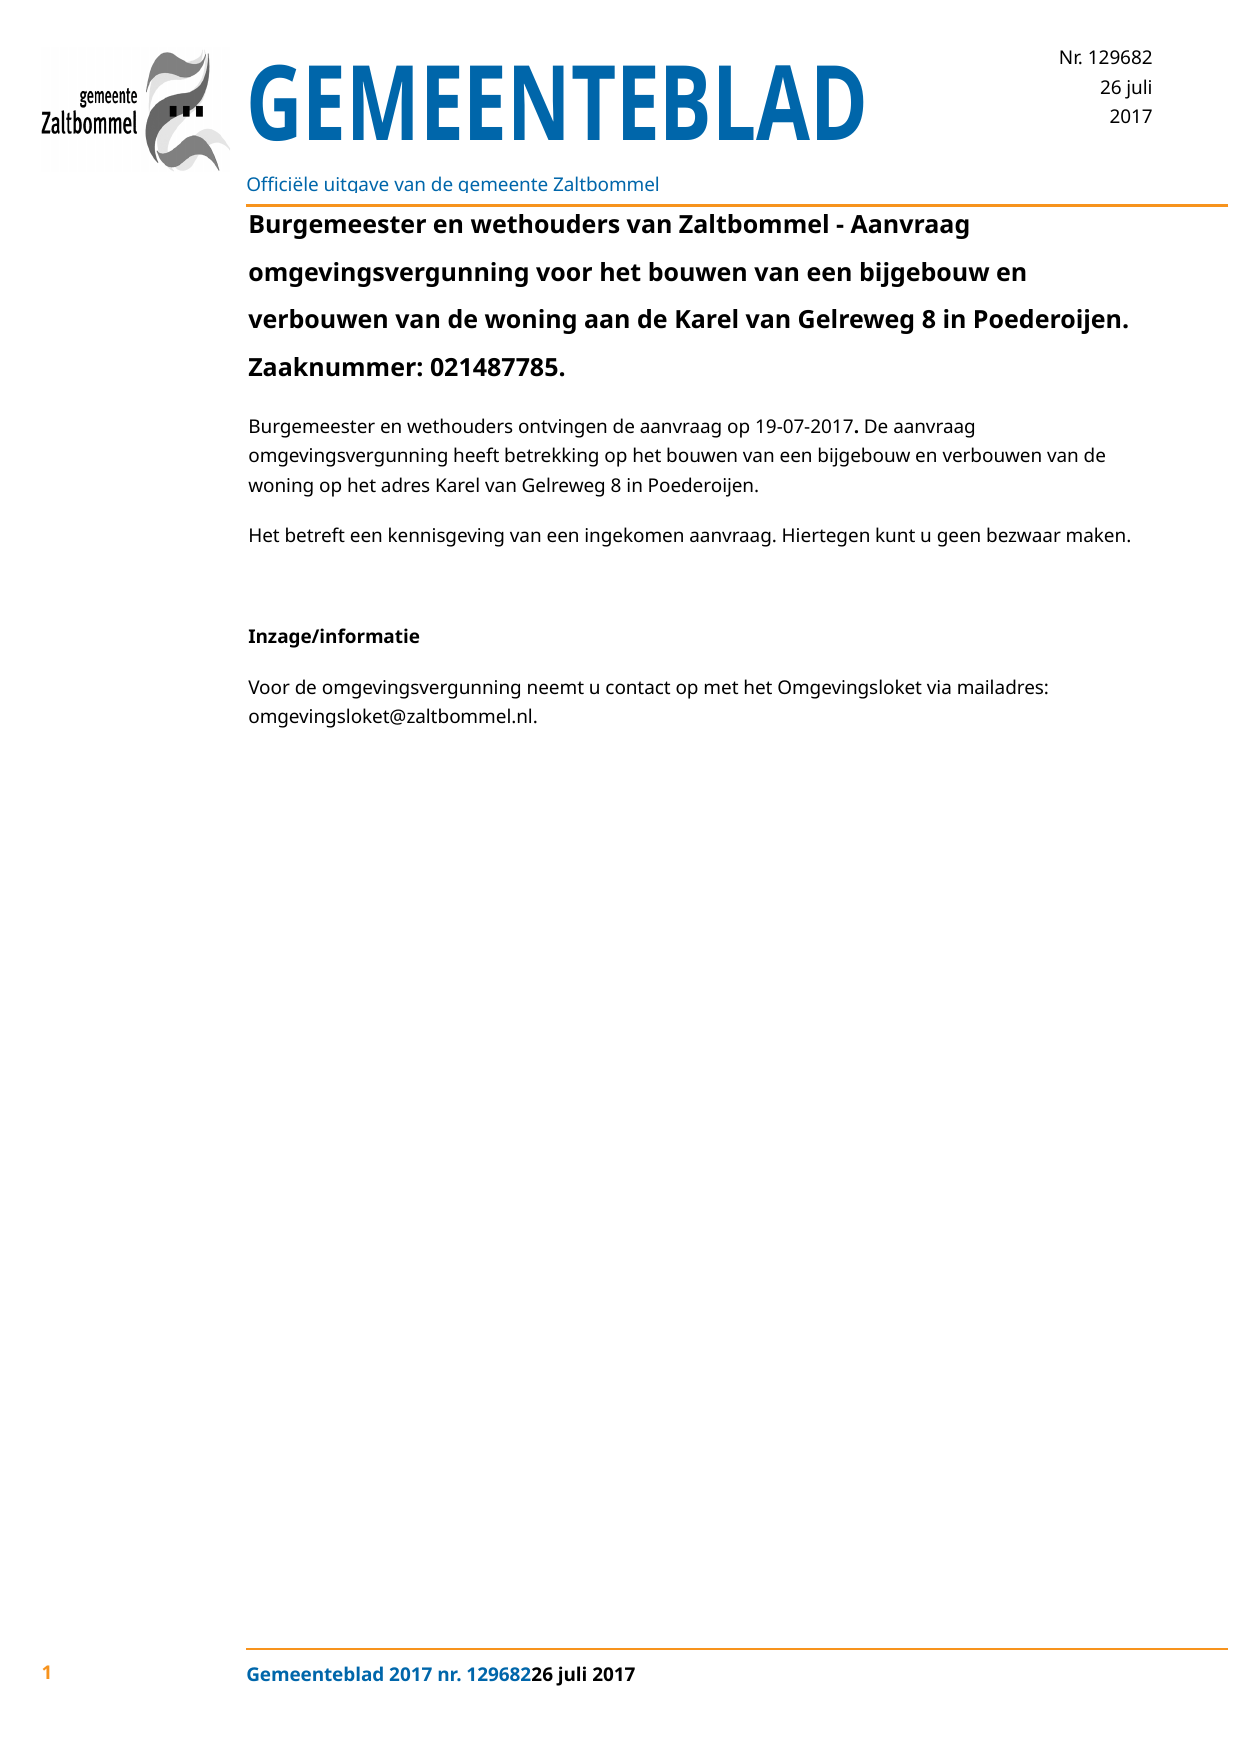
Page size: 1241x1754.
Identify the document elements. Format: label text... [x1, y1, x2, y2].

picture [41, 47, 231, 172]
text Het betreft een kennisgeving van een ingekomen aanvraag. Hiertegen kunt u geen bezwaar maken. [248, 523, 1152, 548]
text Burgemeester en wethouders ontvingen de aanvraag op 19-07-2017. De aanvraag omgevingsvergunning heeft betrekking op het bouwen van een bijgebouw en verbouwen van de woning op het adres Karel van Gelreweg 8 in Poederoijen. [248, 413, 1152, 498]
text Burgemeester en wethouders van Zaltbommel - Aanvraag omgevingsvergunning voor het bouwen van een bijgebouw en verbouwen van de woning aan de Karel van Gelreweg 8 in Poederoijen. Zaaknummer: 021487785. [248, 207, 1152, 384]
text Inzage/informatie [248, 623, 1152, 649]
text Voor de omgevingsvergunning neemt u contact op met het Omgevingsloket via mailadres: omgevingsloket@zaltbommel.nl. [248, 674, 1152, 729]
